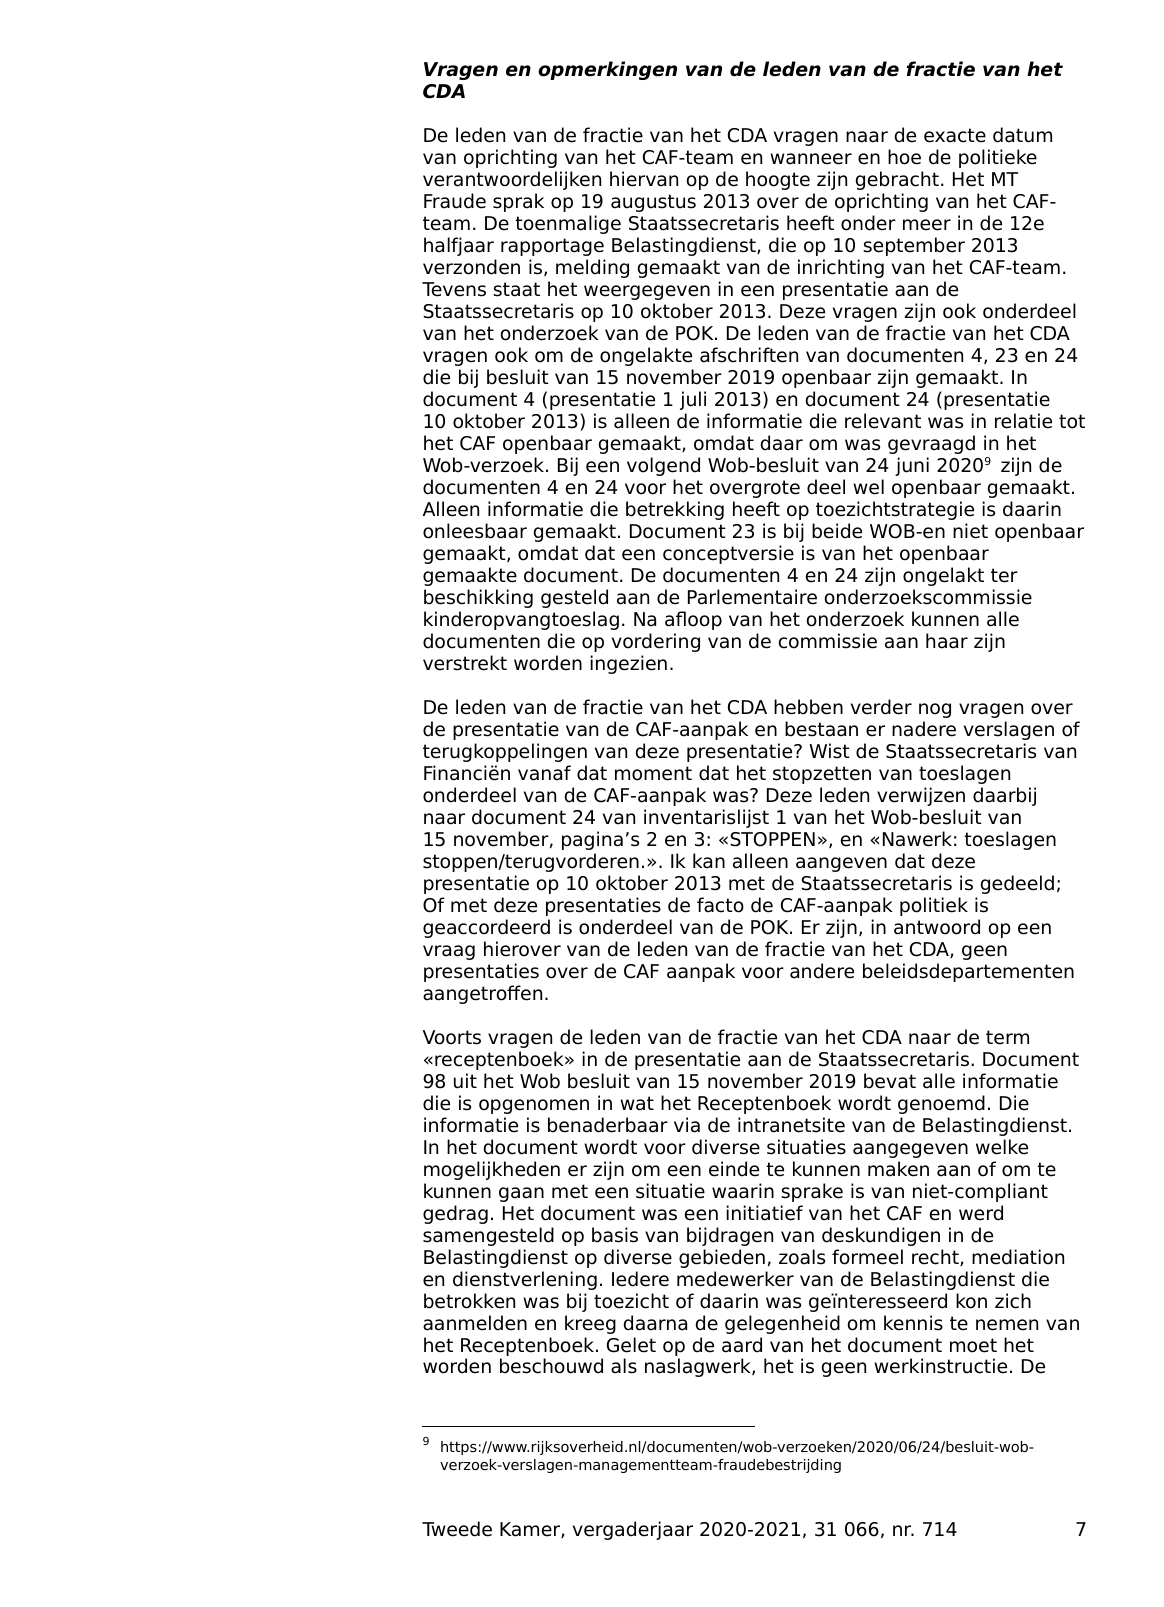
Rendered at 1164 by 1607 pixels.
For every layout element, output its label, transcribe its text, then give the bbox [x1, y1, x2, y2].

text Voorts vragen de leden van de fractie van het CDA naar de term «receptenboek» in de presentatie aan de Staatssecretaris. Document 98 uit het Wob besluit van 15 november 2019 bevat alle informatie die is opgenomen in wat het Receptenboek wordt genoemd. Die informatie is benaderbaar via de intranetsite van de Belastingdienst. In het document wordt voor diverse situaties aangegeven welke mogelijkheden er zijn om een einde te kunnen maken aan of om te kunnen gaan met een situatie waarin sprake is van niet-compliant gedrag. Het document was een initiatief van het CAF en werd samengesteld op basis van bijdragen van deskundigen in de Belastingdienst op diverse gebieden, zoals formeel recht, mediation en dienstverlening. Iedere medewerker van de Belastingdienst die betrokken was bij toezicht of daarin was geïnteresseerd kon zich aanmelden en kreeg daarna de gelegenheid om kennis te nemen van het Receptenboek. Gelet op de aard van het document moet het worden beschouwd als naslagwerk, het is geen werkinstructie. De [422, 1027, 1087, 1378]
subtitle Vragen en opmerkingen van de leden van de fractie van het CDA [422, 59, 1087, 103]
text De leden van de fractie van het CDA vragen naar de exacte datum van oprichting van het CAF-team en wanneer en hoe de politieke verantwoordelijken hiervan op de hoogte zijn gebracht. Het MT Fraude sprak op 19 augustus 2013 over de oprichting van het CAF-team. De toenmalige Staatssecretaris heeft onder meer in de 12e halfjaar rapportage Belastingdienst, die op 10 september 2013 verzonden is, melding gemaakt van de inrichting van het CAF-team. Tevens staat het weergegeven in een presentatie aan de Staatssecretaris op 10 oktober 2013. Deze vragen zijn ook onderdeel van het onderzoek van de POK. De leden van de fractie van het CDA vragen ook om de ongelakte afschriften van documenten 4, 23 en 24 die bij besluit van 15 november 2019 openbaar zijn gemaakt. In document 4 (presentatie 1 juli 2013) en document 24 (presentatie 10 oktober 2013) is alleen de informatie die relevant was in relatie tot het CAF openbaar gemaakt, omdat daar om was gevraagd in het Wob-verzoek. Bij een volgend Wob-besluit van 24 juni 2020 zijn de documenten 4 en 24 voor het overgrote deel wel openbaar gemaakt. Alleen informatie die betrekking heeft op toezichtstrategie is daarin onleesbaar gemaakt. Document 23 is bij beide WOB-en niet openbaar gemaakt, omdat dat een conceptversie is van het openbaar gemaakte document. De documenten 4 en 24 zijn ongelakt ter beschikking gesteld aan de Parlementaire onderzoekscommissie kinderopvangtoeslag. Na afloop van het onderzoek kunnen alle documenten die op vordering van de commissie aan haar zijn verstrekt worden ingezien. [422, 125, 1087, 675]
text De leden van de fractie van het CDA hebben verder nog vragen over de presentatie van de CAF-aanpak en bestaan er nadere verslagen of terugkoppelingen van deze presentatie? Wist de Staatssecretaris van Financiën vanaf dat moment dat het stopzetten van toeslagen onderdeel van de CAF-aanpak was? Deze leden verwijzen daarbij naar document 24 van inventarislijst 1 van het Wob-besluit van 15 november, pagina’s 2 en 3: «STOPPEN», en «Nawerk: toeslagen stoppen/terugvorderen.». Ik kan alleen aangeven dat deze presentatie op 10 oktober 2013 met de Staatssecretaris is gedeeld; Of met deze presentaties de facto de CAF-aanpak politiek is geaccordeerd is onderdeel van de POK. Er zijn, in antwoord op een vraag hierover van de leden van de fractie van het CDA, geen presentaties over de CAF aanpak voor andere beleidsdepartementen aangetroffen. [422, 697, 1087, 1004]
text https://www.rijksoverheid.nl/documenten/wob-verzoeken/2020/06/24/besluit-wob-verzoek-verslagen-managementteam-fraudebestrijding [422, 1435, 1087, 1474]
